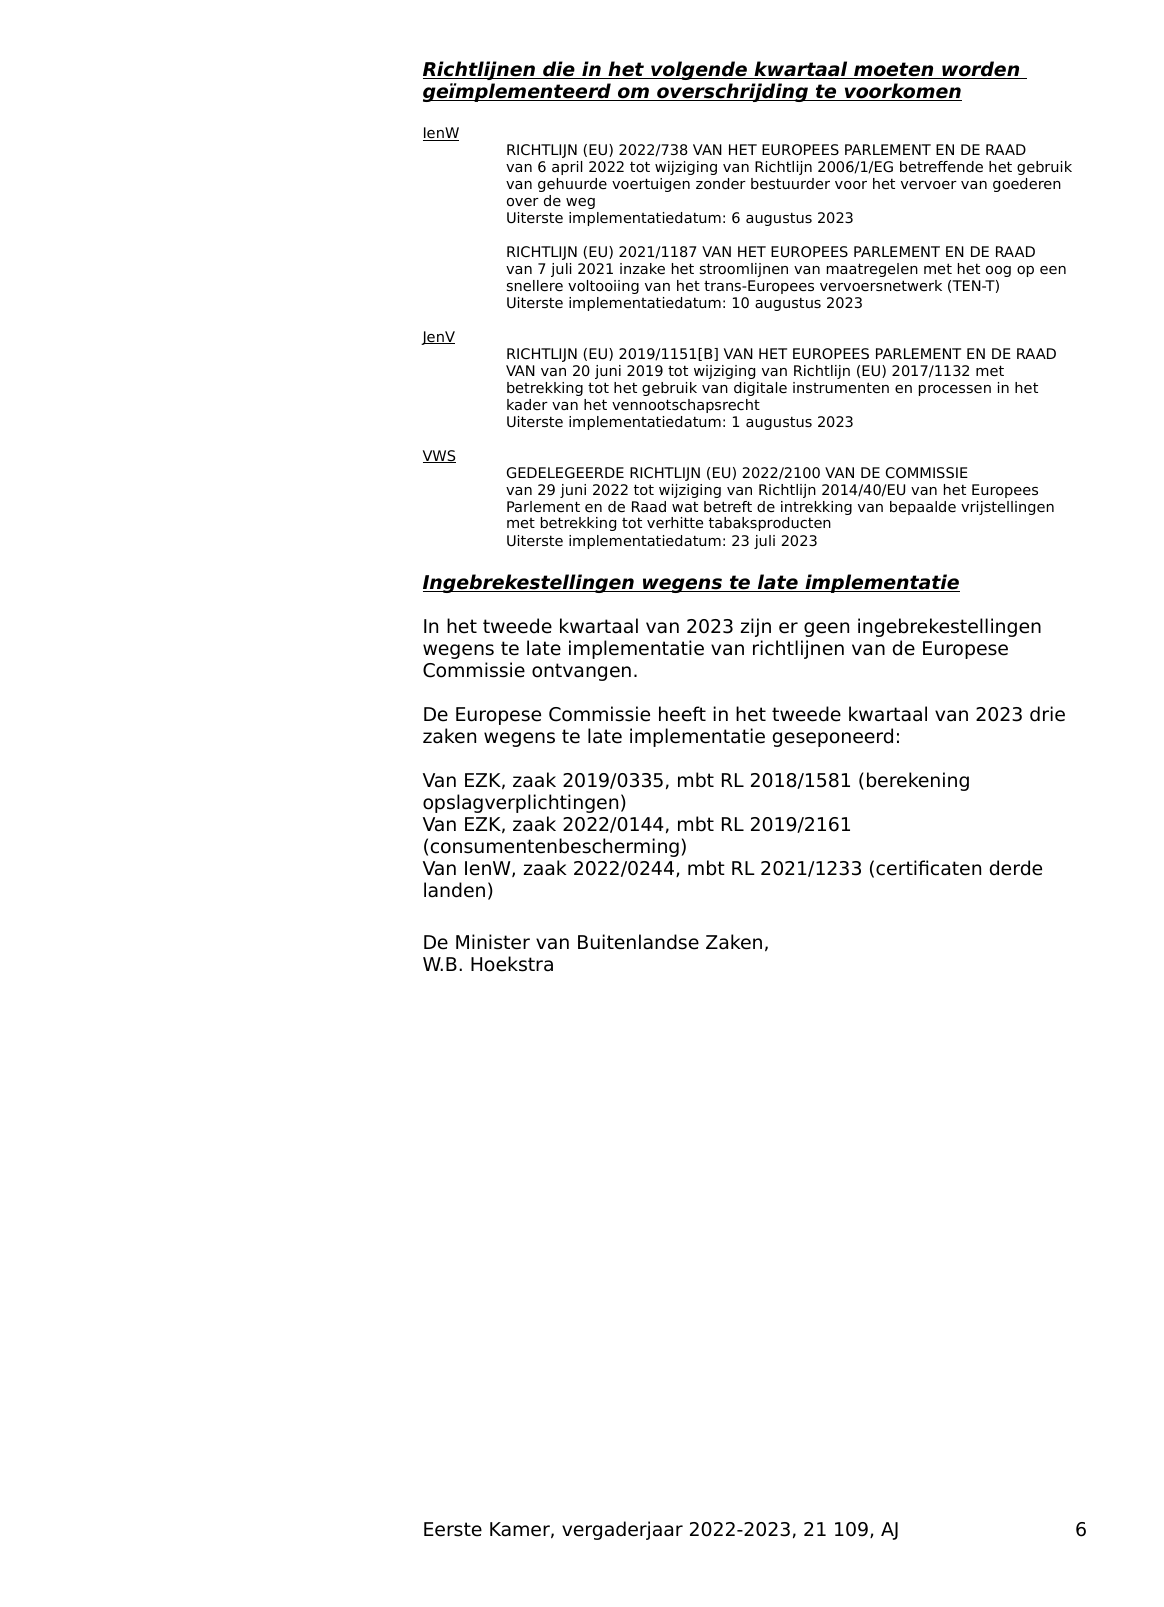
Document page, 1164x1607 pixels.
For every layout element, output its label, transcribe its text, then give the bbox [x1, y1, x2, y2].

table_cell [422, 312, 500, 329]
table_cell [500, 448, 1087, 464]
table_cell RICHTLIJN (EU) 2019/1151[B] VAN HET EUROPEES PARLEMENT EN DE RAAD [500, 346, 1087, 363]
table_cell [500, 329, 1087, 346]
subtitle Ingebrekestellingen wegens te late implementatie [422, 572, 1087, 593]
text De Minister van Buitenlandse Zaken, W.B. Hoekstra [422, 932, 1087, 976]
table_cell Uiterste implementatiedatum: 1 augustus 2023 [500, 414, 1087, 431]
table_cell [422, 481, 500, 532]
table_cell VAN van 20 juni 2019 tot wijziging van Richtlijn (EU) 2017/1132 met betrekking tot het gebruik van digitale instrumenten en processen in het kader van het vennootschapsrecht [500, 363, 1087, 413]
text Van EZK, zaak 2022/0144, mbt RL 2019/2161 (consumentenbescherming) [422, 814, 1087, 858]
table_header IenW [422, 125, 500, 142]
text De Europese Commissie heeft in het tweede kwartaal van 2023 drie zaken wegens te late implementatie geseponeerd: [422, 704, 1087, 748]
table_cell Uiterste implementatiedatum: 23 juli 2023 [500, 533, 1087, 549]
table_cell [500, 312, 1087, 329]
table_cell [422, 244, 500, 261]
table_cell [422, 363, 500, 413]
table_cell [422, 261, 500, 295]
table_cell van 29 juni 2022 tot wijziging van Richtlijn 2014/40/EU van het Europees Parlement en de Raad wat betreft de intrekking van bepaalde vrijstellingen met betrekking tot verhitte tabaksproducten [500, 481, 1087, 532]
table_cell [422, 142, 500, 159]
table_cell [500, 227, 1087, 244]
text Van EZK, zaak 2019/0335, mbt RL 2018/1581 (berekening opslagverplichtingen) [422, 770, 1087, 814]
table_cell [422, 210, 500, 227]
table_cell [422, 295, 500, 312]
table_cell RICHTLIJN (EU) 2022/738 VAN HET EUROPEES PARLEMENT EN DE RAAD [500, 142, 1087, 159]
table_cell [422, 414, 500, 431]
table_cell Uiterste implementatiedatum: 10 augustus 2023 [500, 295, 1087, 312]
table_cell [422, 431, 500, 447]
table_cell [422, 533, 500, 549]
table_cell [422, 227, 500, 244]
table_cell JenV [422, 329, 500, 346]
text In het tweede kwartaal van 2023 zijn er geen ingebrekestellingen wegens te late implementatie van richtlijnen van de Europese Commissie ontvangen. [422, 616, 1087, 682]
table_cell [500, 431, 1087, 447]
table_cell VWS [422, 448, 500, 464]
table_cell van 7 juli 2021 inzake het stroomlijnen van maatregelen met het oog op een snellere voltooiing van het trans-Europees vervoersnetwerk (TEN-T) [500, 261, 1087, 295]
table_cell RICHTLIJN (EU) 2021/1187 VAN HET EUROPEES PARLEMENT EN DE RAAD [500, 244, 1087, 261]
subtitle Richtlijnen die in het volgende kwartaal moeten worden geïmplementeerd om overschrijding te voorkomen [422, 59, 1087, 103]
text Van IenW, zaak 2022/0244, mbt RL 2021/1233 (certificaten derde landen) [422, 858, 1087, 902]
table_cell Uiterste implementatiedatum: 6 augustus 2023 [500, 210, 1087, 227]
table_cell van 6 april 2022 tot wijziging van Richtlijn 2006/1/EG betreffende het gebruik van gehuurde voertuigen zonder bestuurder voor het vervoer van goederen over de weg [500, 159, 1087, 210]
table_cell [422, 346, 500, 363]
table_cell GEDELEGEERDE RICHTLIJN (EU) 2022/2100 VAN DE COMMISSIE [500, 465, 1087, 481]
table_cell [422, 159, 500, 210]
table_header [500, 125, 1087, 142]
table_cell [422, 465, 500, 481]
